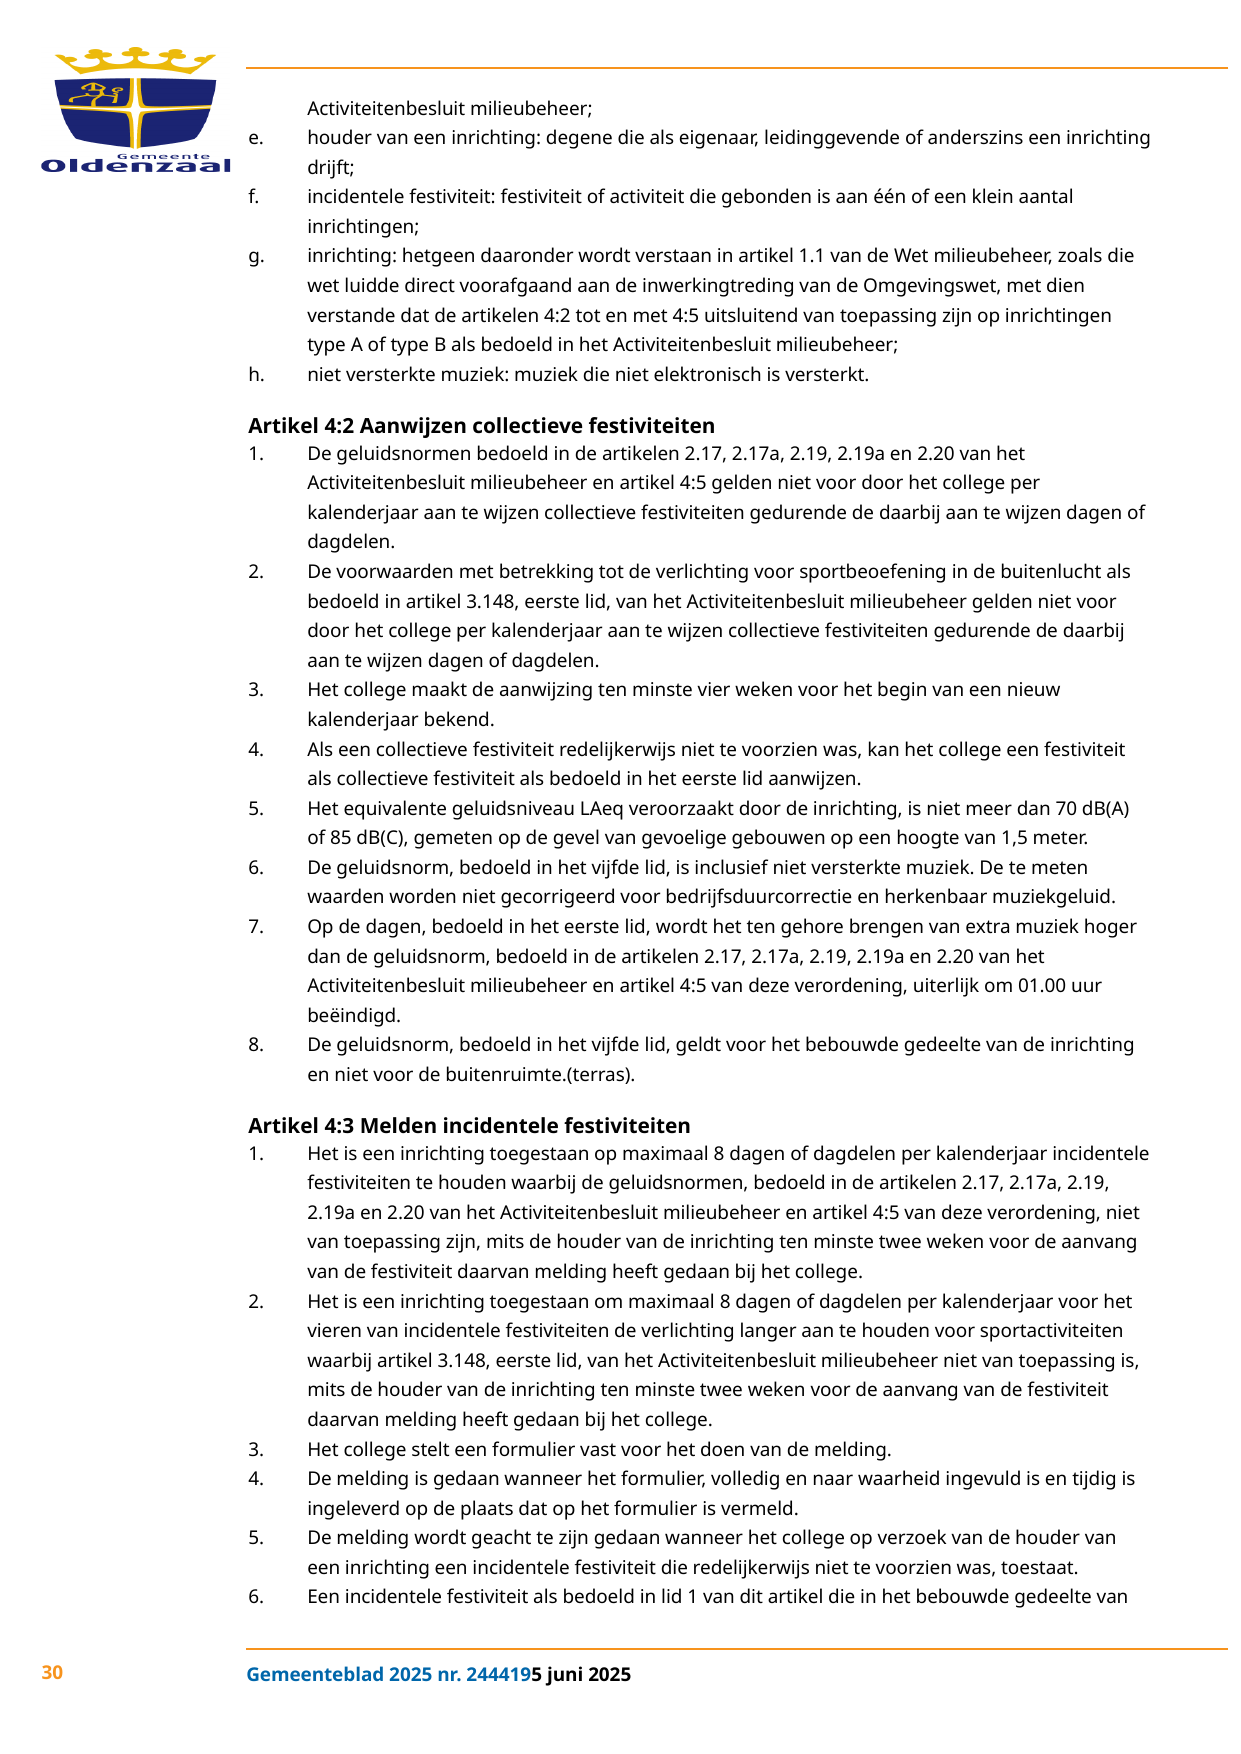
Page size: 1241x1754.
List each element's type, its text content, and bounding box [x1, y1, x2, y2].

list Een incidentele festiviteit als bedoeld in lid 1 van dit artikel die in het bebouwde gedeelte van [248, 1584, 1152, 1609]
list Het is een inrichting toegestaan op maximaal 8 dagen of dagdelen per kalenderjaar incidentele festiviteiten te houden waarbij de geluidsnormen, bedoeld in de artikelen 2.17, 2.17a, 2.19, 2.19a en 2.20 van het Activiteitenbesluit milieubeheer en artikel 4:5 van deze verordening, niet van toepassing zijn, mits de houder van de inrichting ten minste twee weken voor de aanvang van de festiviteit daarvan melding heeft gedaan bij het college. [248, 1140, 1152, 1284]
list Het college stelt een formulier vast voor het doen van de melding. [248, 1436, 1152, 1462]
list inrichting: hetgeen daaronder wordt verstaan in artikel 1.1 van de Wet milieubeheer, zoals die wet luidde direct voorafgaand aan de inwerkingtreding van de Omgevingswet, met dien verstande dat de artikelen 4:2 tot en met 4:5 uitsluitend van toepassing zijn op inrichtingen type A of type B als bedoeld in het Activiteitenbesluit milieubeheer; [248, 243, 1152, 357]
list Op de dagen, bedoeld in het eerste lid, wordt het ten gehore brengen van extra muziek hoger dan de geluidsnorm, bedoeld in de artikelen 2.17, 2.17a, 2.19, 2.19a en 2.20 van het Activiteitenbesluit milieubeheer en artikel 4:5 van deze verordening, uiterlijk om 01.00 uur beëindigd. [248, 913, 1152, 1028]
list De geluidsnormen bedoeld in de artikelen 2.17, 2.17a, 2.19, 2.19a en 2.20 van het Activiteitenbesluit milieubeheer en artikel 4:5 gelden niet voor door het college per kalenderjaar aan te wijzen collectieve festiviteiten gedurende de daarbij aan te wijzen dagen of dagdelen. [248, 440, 1152, 554]
list Het equivalente geluidsniveau LAeq veroorzaakt door de inrichting, is niet meer dan 70 dB(A) of 85 dB(C), gemeten op de gevel van gevoelige gebouwen op een hoogte van 1,5 meter. [248, 795, 1152, 850]
list Het is een inrichting toegestaan om maximaal 8 dagen of dagdelen per kalenderjaar voor het vieren van incidentele festiviteiten de verlichting langer aan te houden voor sportactiviteiten waarbij artikel 3.148, eerste lid, van het Activiteitenbesluit milieubeheer niet van toepassing is, mits de houder van de inrichting ten minste twee weken voor de aanvang van de festiviteit daarvan melding heeft gedaan bij het college. [248, 1288, 1152, 1432]
list Activiteitenbesluit milieubeheer; [248, 95, 1152, 121]
list De melding is gedaan wanneer het formulier, volledig en naar waarheid ingevuld is en tijdig is ingeleverd op de plaats dat op het formulier is vermeld. [248, 1465, 1152, 1521]
list De melding wordt geacht te zijn gedaan wanneer het college op verzoek van de houder van een inrichting een incidentele festiviteit die redelijkerwijs niet te voorzien was, toestaat. [248, 1524, 1152, 1580]
list De voorwaarden met betrekking tot de verlichting voor sportbeoefening in de buitenlucht als bedoeld in artikel 3.148, eerste lid, van het Activiteitenbesluit milieubeheer gelden niet voor door het college per kalenderjaar aan te wijzen collectieve festiviteiten gedurende de daarbij aan te wijzen dagen of dagdelen. [248, 558, 1152, 673]
list De geluidsnorm, bedoeld in het vijfde lid, is inclusief niet versterkte muziek. De te meten waarden worden niet gecorrigeerd voor bedrijfsduurcorrectie en herkenbaar muziekgeluid. [248, 854, 1152, 909]
picture [41, 47, 231, 172]
list Als een collectieve festiviteit redelijkerwijs niet te voorzien was, kan het college een festiviteit als collectieve festiviteit als bedoeld in het eerste lid aanwijzen. [248, 736, 1152, 791]
list houder van een inrichting: degene die als eigenaar, leidinggevende of anderszins een inrichting drijft; [248, 124, 1152, 180]
text Artikel 4:2 Aanwijzen collectieve festiviteiten [248, 411, 1152, 440]
list niet versterkte muziek: muziek die niet elektronisch is versterkt. [248, 361, 1152, 387]
text Artikel 4:3 Melden incidentele festiviteiten [248, 1112, 1152, 1140]
list Het college maakt de aanwijzing ten minste vier weken voor het begin van een nieuw kalenderjaar bekend. [248, 677, 1152, 732]
list De geluidsnorm, bedoeld in het vijfde lid, geldt voor het bebouwde gedeelte van de inrichting en niet voor de buitenruimte.(terras). [248, 1032, 1152, 1087]
list incidentele festiviteit: festiviteit of activiteit die gebonden is aan één of een klein aantal inrichtingen; [248, 183, 1152, 239]
